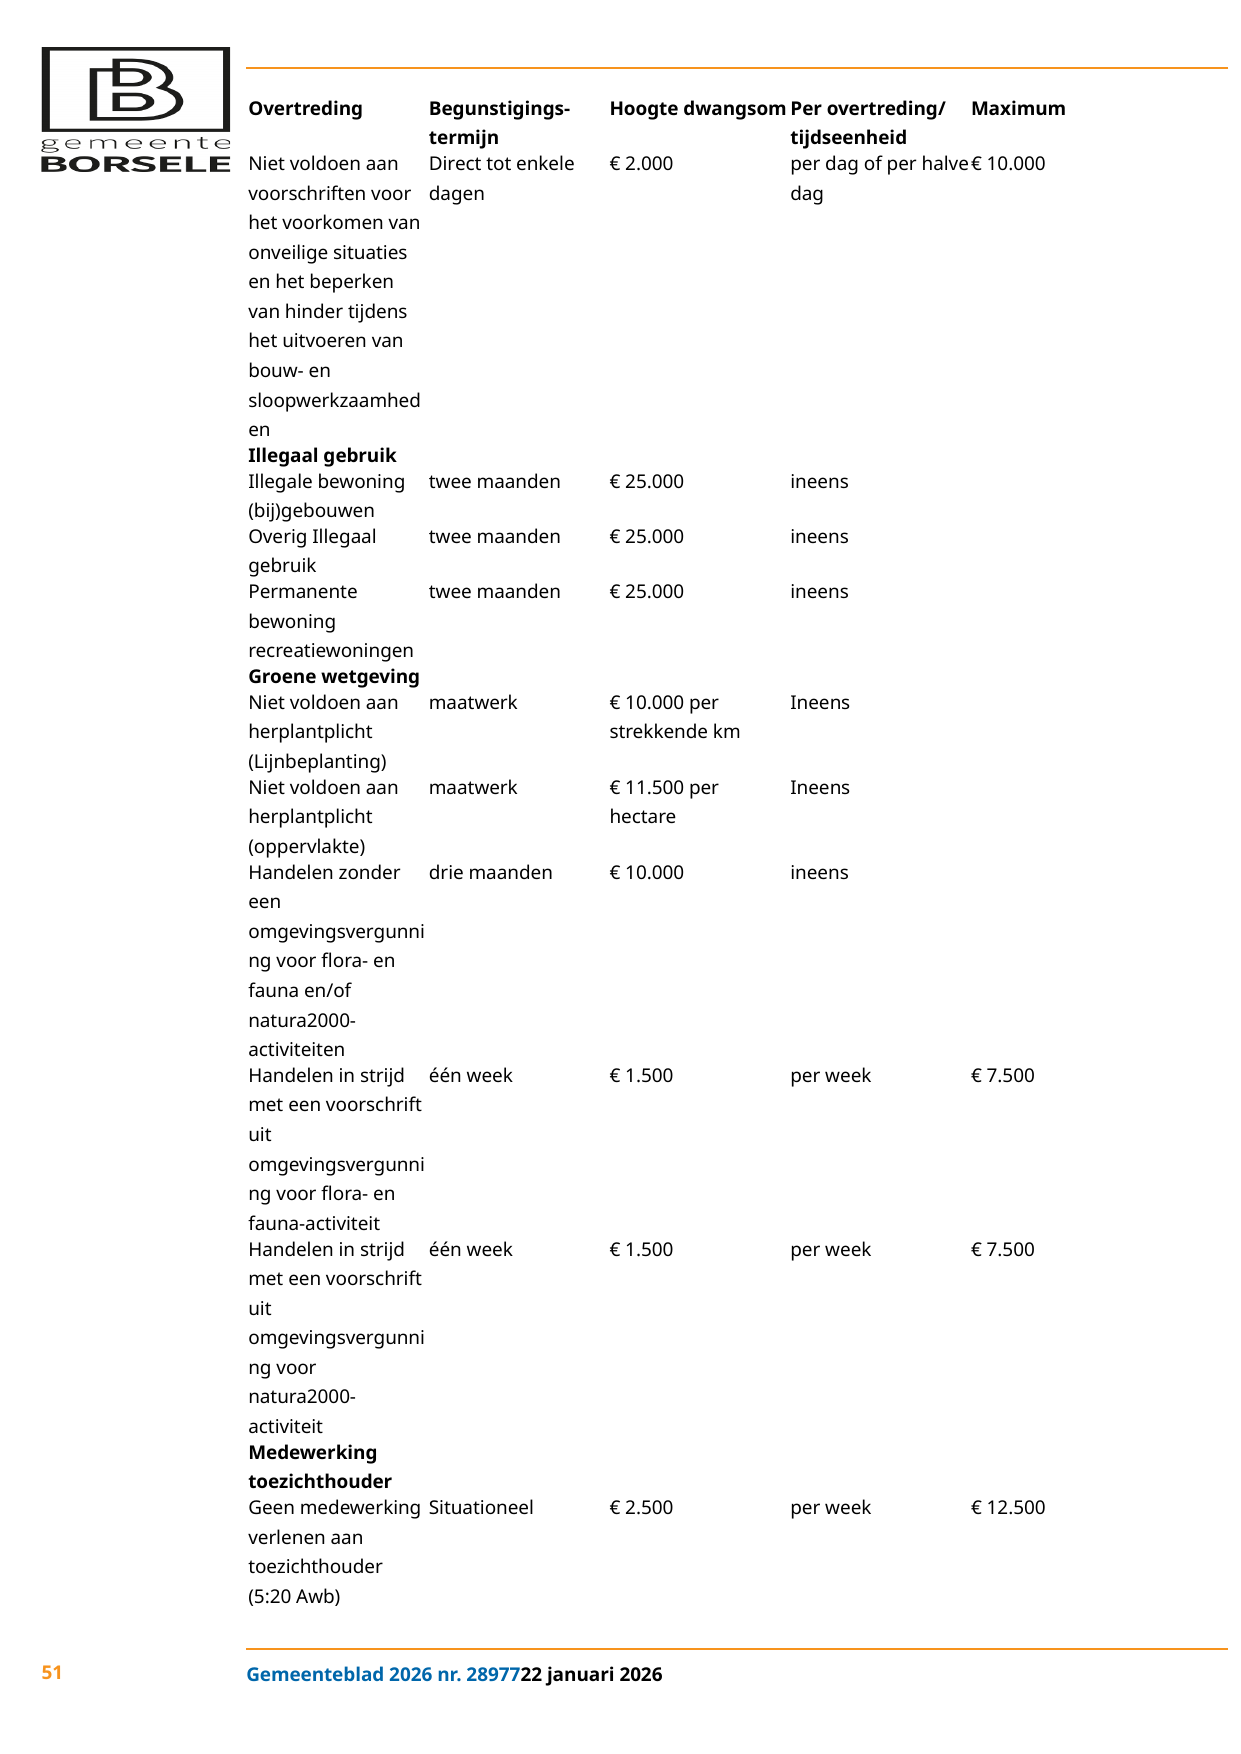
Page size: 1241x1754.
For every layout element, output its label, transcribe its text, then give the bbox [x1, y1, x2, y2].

table_cell Niet voldoen aan herplantplicht (oppervlakte) [248, 774, 429, 859]
table_cell [971, 442, 1152, 468]
table_cell € 11.500 per hectare [609, 774, 790, 859]
table_cell [609, 1439, 790, 1494]
table_cell Handelen zonder een omgevingsvergunning voor flora- en fauna en/of natura2000-activiteiten [248, 859, 429, 1062]
table_header Per overtreding/ tijdseenheid [790, 95, 971, 150]
table_cell [790, 442, 971, 468]
table_cell [609, 663, 790, 689]
table_cell € 10.000 [609, 859, 790, 1062]
table_cell maatwerk [429, 774, 609, 859]
table_cell [790, 663, 971, 689]
table_cell Handelen in strijd met een voorschrift uit omgevingsvergunning voor flora- en fauna-activiteit [248, 1062, 429, 1236]
table_cell Geen medewerking verlenen aan toezichthouder (5:20 Awb) [248, 1494, 429, 1609]
table_cell Illegale bewoning (bij)gebouwen [248, 468, 429, 523]
table_cell [790, 1439, 971, 1494]
table_cell Medewerking toezichthouder [248, 1439, 429, 1494]
table_cell Ineens [790, 689, 971, 774]
table_cell Situationeel [429, 1494, 609, 1609]
table_cell € 2.000 [609, 150, 790, 442]
table_cell [971, 859, 1152, 1062]
table_cell € 10.000 per strekkende km [609, 689, 790, 774]
table_cell € 1.500 [609, 1062, 790, 1236]
table_cell [429, 663, 609, 689]
table_cell ineens [790, 859, 971, 1062]
table_header Begunstigings-termijn [429, 95, 609, 150]
table_cell [609, 442, 790, 468]
table_cell Niet voldoen aan herplantplicht (Lijnbeplanting) [248, 689, 429, 774]
table_cell per dag of per halve dag [790, 150, 971, 442]
table_cell één week [429, 1236, 609, 1439]
table_cell [971, 468, 1152, 523]
table_cell € 25.000 [609, 579, 790, 663]
table_cell Illegaal gebruik [248, 442, 429, 468]
table_cell per week [790, 1236, 971, 1439]
table_cell Handelen in strijd met een voorschrift uit omgevingsvergunning voor natura2000-activiteit [248, 1236, 429, 1439]
table_cell Groene wetgeving [248, 663, 429, 689]
table_cell ineens [790, 523, 971, 578]
picture [41, 47, 231, 172]
table_cell ineens [790, 468, 971, 523]
table_cell twee maanden [429, 523, 609, 578]
table_cell € 25.000 [609, 468, 790, 523]
table_cell [429, 1439, 609, 1494]
table_cell € 2.500 [609, 1494, 790, 1609]
table_cell [971, 579, 1152, 663]
table_cell € 1.500 [609, 1236, 790, 1439]
table_cell ineens [790, 579, 971, 663]
table_cell Direct tot enkele dagen [429, 150, 609, 442]
table_cell per week [790, 1062, 971, 1236]
table_header Overtreding [248, 95, 429, 150]
table_cell twee maanden [429, 468, 609, 523]
table_header Maximum [971, 95, 1152, 150]
table_cell Niet voldoen aan voorschriften voor het voorkomen van onveilige situaties en het beperken van hinder tijdens het uitvoeren van bouw- en sloopwerkzaamheden [248, 150, 429, 442]
table_cell [971, 523, 1152, 578]
table_cell Overig Illegaal gebruik [248, 523, 429, 578]
table_cell € 10.000 [971, 150, 1152, 442]
table_cell twee maanden [429, 579, 609, 663]
table_cell Permanente bewoning recreatiewoningen [248, 579, 429, 663]
table_cell € 7.500 [971, 1236, 1152, 1439]
table_cell [971, 1439, 1152, 1494]
table_cell € 25.000 [609, 523, 790, 578]
table_cell € 12.500 [971, 1494, 1152, 1609]
table_cell Ineens [790, 774, 971, 859]
table_cell [971, 689, 1152, 774]
table_cell [429, 442, 609, 468]
table_cell € 7.500 [971, 1062, 1152, 1236]
table_cell maatwerk [429, 689, 609, 774]
table_cell per week [790, 1494, 971, 1609]
table_cell [971, 774, 1152, 859]
table_cell één week [429, 1062, 609, 1236]
table_cell drie maanden [429, 859, 609, 1062]
table_cell [971, 663, 1152, 689]
table_header Hoogte dwangsom [609, 95, 790, 150]
